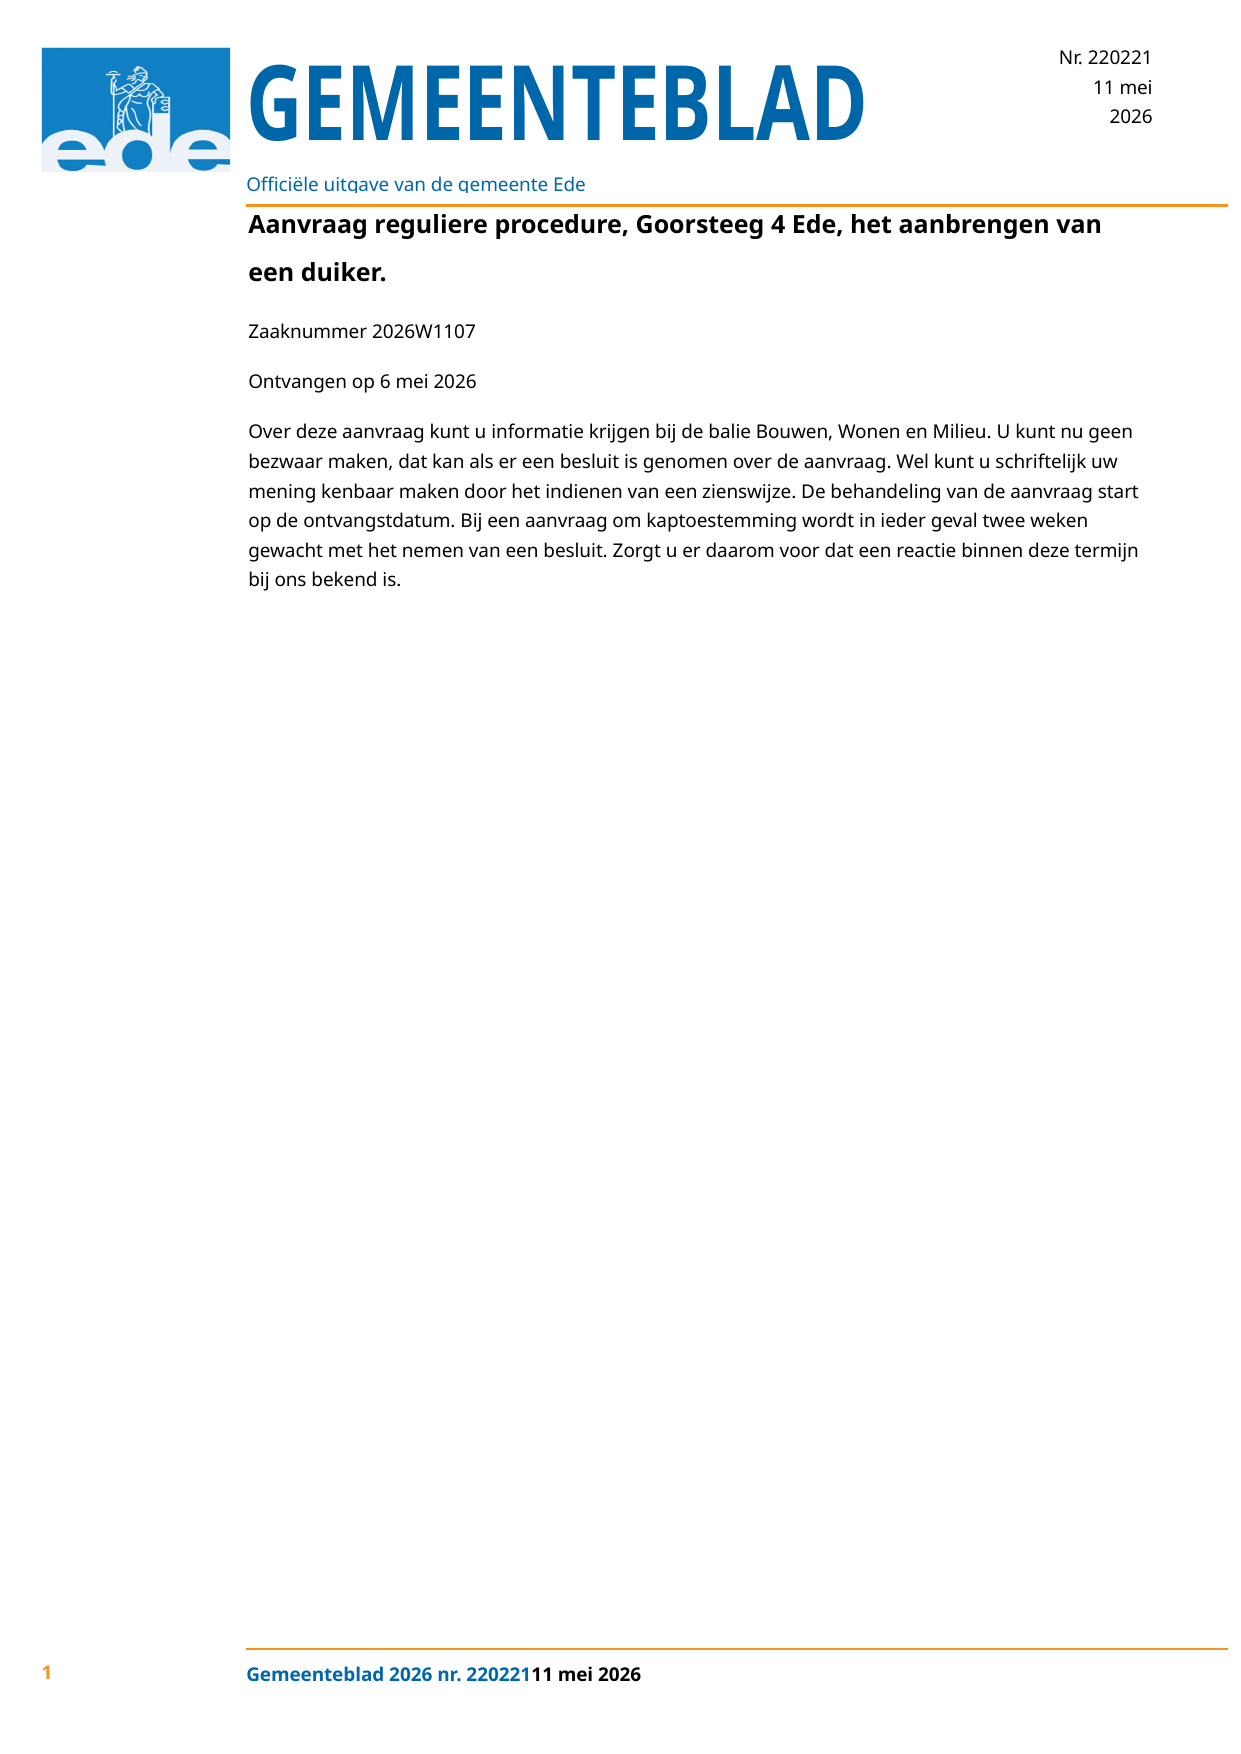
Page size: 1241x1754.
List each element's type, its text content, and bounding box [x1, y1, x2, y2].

text Ontvangen op 6 mei 2026 [248, 368, 1152, 394]
picture [41, 47, 231, 172]
text Over deze aanvraag kunt u informatie krijgen bij de balie Bouwen, Wonen en Milieu. U kunt nu geen bezwaar maken, dat kan als er een besluit is genomen over de aanvraag. Wel kunt u schriftelijk uw mening kenbaar maken door het indienen van een zienswijze. De behandeling van de aanvraag start op de ontvangstdatum. Bij een aanvraag om kaptoestemming wordt in ieder geval twee weken gewacht met het nemen van een besluit. Zorgt u er daarom voor dat een reactie binnen deze termijn bij ons bekend is. [248, 419, 1152, 592]
text Zaaknummer 2026W1107 [248, 318, 1152, 344]
text Aanvraag reguliere procedure, Goorsteeg 4 Ede, het aanbrengen van een duiker. [248, 207, 1152, 288]
